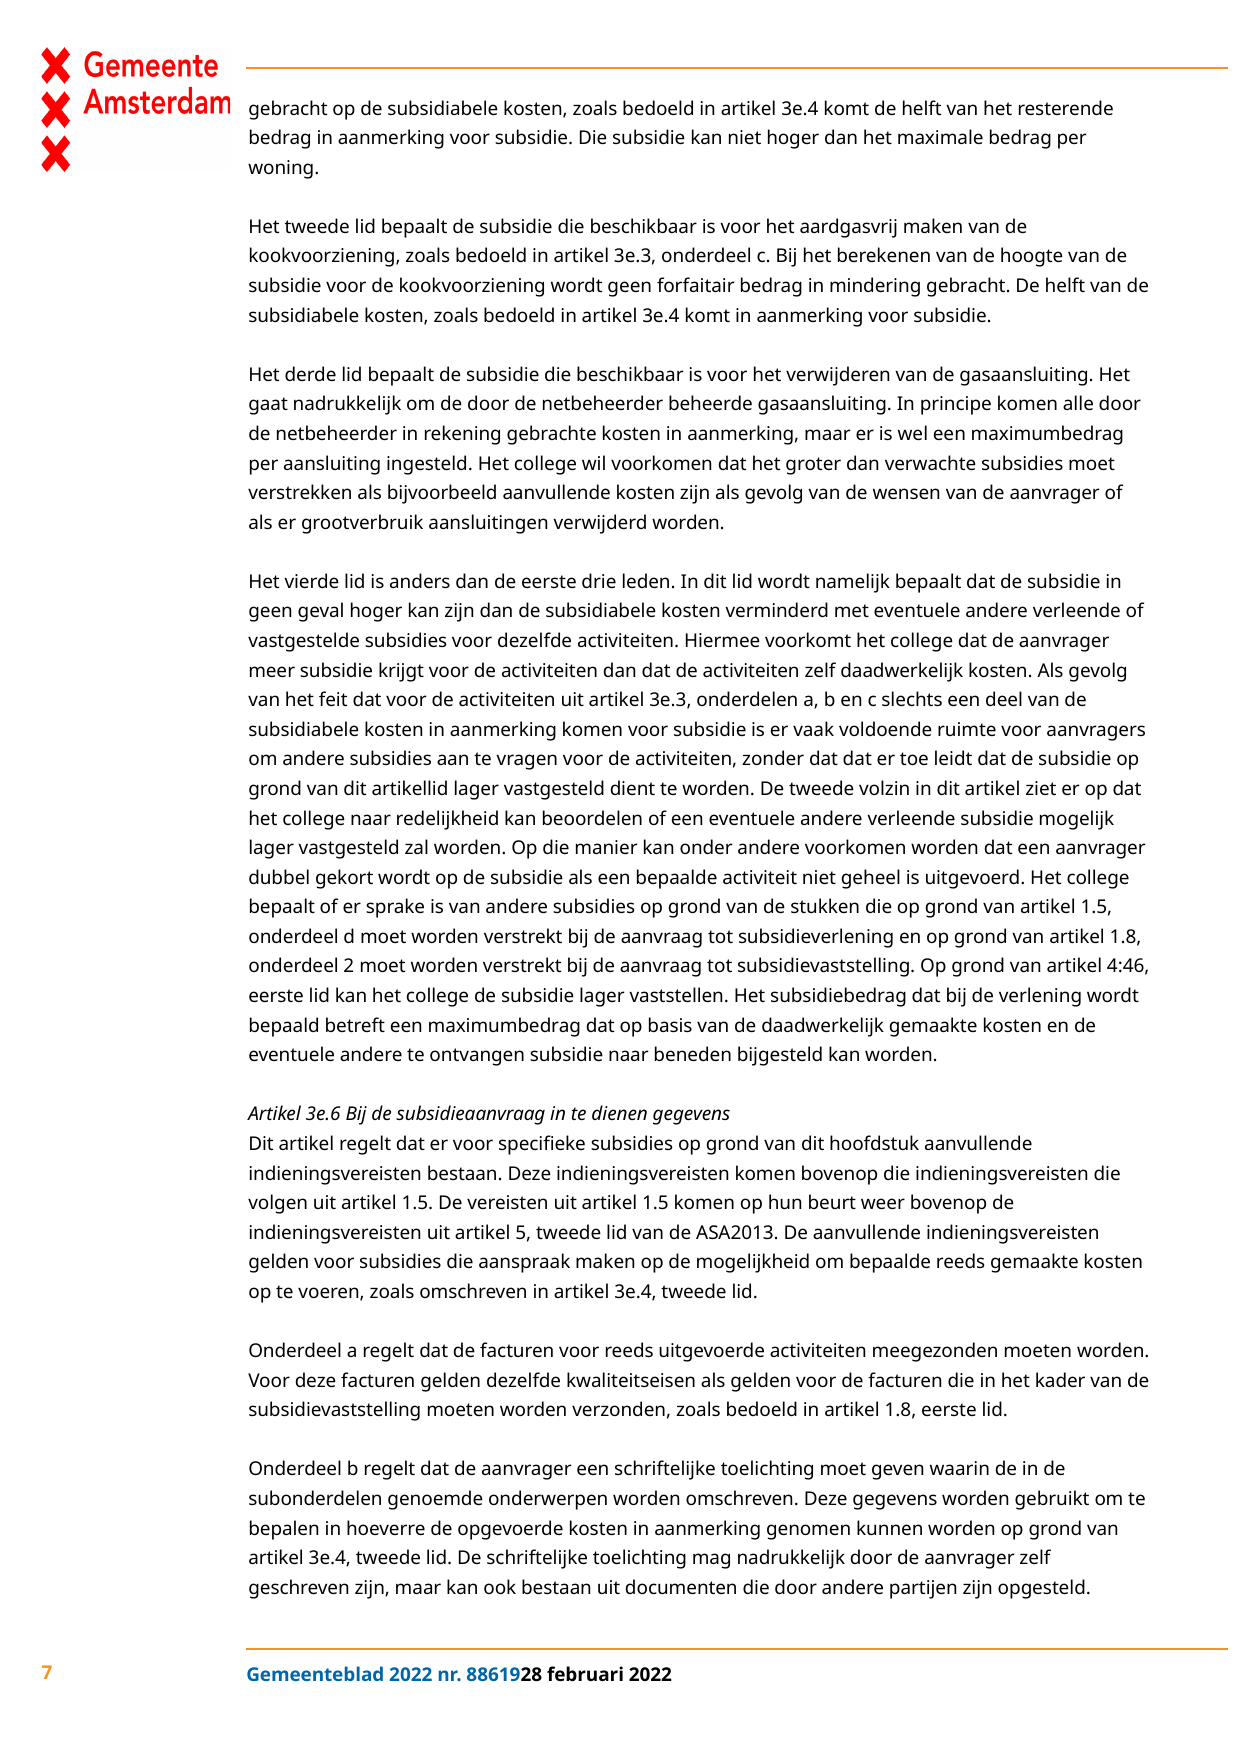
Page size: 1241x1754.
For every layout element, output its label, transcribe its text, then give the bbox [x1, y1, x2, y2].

picture [41, 47, 231, 172]
text Onderdeel b regelt dat de aanvrager een schriftelijke toelichting moet geven waarin de in de subonderdelen genoemde onderwerpen worden omschreven. Deze gegevens worden gebruikt om te bepalen in hoeverre de opgevoerde kosten in aanmerking genomen kunnen worden op grond van artikel 3e.4, tweede lid. De schriftelijke toelichting mag nadrukkelijk door de aanvrager zelf geschreven zijn, maar kan ook bestaan uit documenten die door andere partijen zijn opgesteld. [248, 1456, 1152, 1600]
text gebracht op de subsidiabele kosten, zoals bedoeld in artikel 3e.4 komt de helft van het resterende bedrag in aanmerking voor subsidie. Die subsidie kan niet hoger dan het maximale bedrag per woning. [248, 95, 1152, 180]
text Dit artikel regelt dat er voor specifieke subsidies op grond van dit hoofdstuk aanvullende indieningsvereisten bestaan. Deze indieningsvereisten komen bovenop die indieningsvereisten die volgen uit artikel 1.5. De vereisten uit artikel 1.5 komen op hun beurt weer bovenop de indieningsvereisten uit artikel 5, tweede lid van de ASA2013. De aanvullende indieningsvereisten gelden voor subsidies die aanspraak maken op de mogelijkheid om bepaalde reeds gemaakte kosten op te voeren, zoals omschreven in artikel 3e.4, tweede lid. [248, 1130, 1152, 1304]
text Het tweede lid bepaalt de subsidie die beschikbaar is voor het aardgasvrij maken van de kookvoorziening, zoals bedoeld in artikel 3e.3, onderdeel c. Bij het berekenen van de hoogte van de subsidie voor de kookvoorziening wordt geen forfaitair bedrag in mindering gebracht. De helft van de subsidiabele kosten, zoals bedoeld in artikel 3e.4 komt in aanmerking voor subsidie. [248, 213, 1152, 328]
text Onderdeel a regelt dat de facturen voor reeds uitgevoerde activiteiten meegezonden moeten worden. Voor deze facturen gelden dezelfde kwaliteitseisen als gelden voor de facturen die in het kader van de subsidievaststelling moeten worden verzonden, zoals bedoeld in artikel 1.8, eerste lid. [248, 1337, 1152, 1422]
text Het derde lid bepaalt de subsidie die beschikbaar is voor het verwijderen van de gasaansluiting. Het gaat nadrukkelijk om de door de netbeheerder beheerde gasaansluiting. In principe komen alle door de netbeheerder in rekening gebrachte kosten in aanmerking, maar er is wel een maximumbedrag per aansluiting ingesteld. Het college wil voorkomen dat het groter dan verwachte subsidies moet verstrekken als bijvoorbeeld aanvullende kosten zijn als gevolg van de wensen van de aanvrager of als er grootverbruik aansluitingen verwijderd worden. [248, 361, 1152, 535]
text Het vierde lid is anders dan de eerste drie leden. In dit lid wordt namelijk bepaalt dat de subsidie in geen geval hoger kan zijn dan de subsidiabele kosten verminderd met eventuele andere verleende of vastgestelde subsidies voor dezelfde activiteiten. Hiermee voorkomt het college dat de aanvrager meer subsidie krijgt voor de activiteiten dan dat de activiteiten zelf daadwerkelijk kosten. Als gevolg van het feit dat voor de activiteiten uit artikel 3e.3, onderdelen a, b en c slechts een deel van de subsidiabele kosten in aanmerking komen voor subsidie is er vaak voldoende ruimte voor aanvragers om andere subsidies aan te vragen voor de activiteiten, zonder dat dat er toe leidt dat de subsidie op grond van dit artikellid lager vastgesteld dient te worden. De tweede volzin in dit artikel ziet er op dat het college naar redelijkheid kan beoordelen of een eventuele andere verleende subsidie mogelijk lager vastgesteld zal worden. Op die manier kan onder andere voorkomen worden dat een aanvrager dubbel gekort wordt op de subsidie als een bepaalde activiteit niet geheel is uitgevoerd. Het college bepaalt of er sprake is van andere subsidies op grond van de stukken die op grond van artikel 1.5, onderdeel d moet worden verstrekt bij de aanvraag tot subsidieverlening en op grond van artikel 1.8, onderdeel 2 moet worden verstrekt bij de aanvraag tot subsidievaststelling. Op grond van artikel 4:46, eerste lid kan het college de subsidie lager vaststellen. Het subsidiebedrag dat bij de verlening wordt bepaald betreft een maximumbedrag dat op basis van de daadwerkelijk gemaakte kosten en de eventuele andere te ontvangen subsidie naar beneden bijgesteld kan worden. [248, 568, 1152, 1067]
text Artikel 3e.6 Bij de subsidieaanvraag in te dienen gegevens [248, 1101, 1152, 1126]
